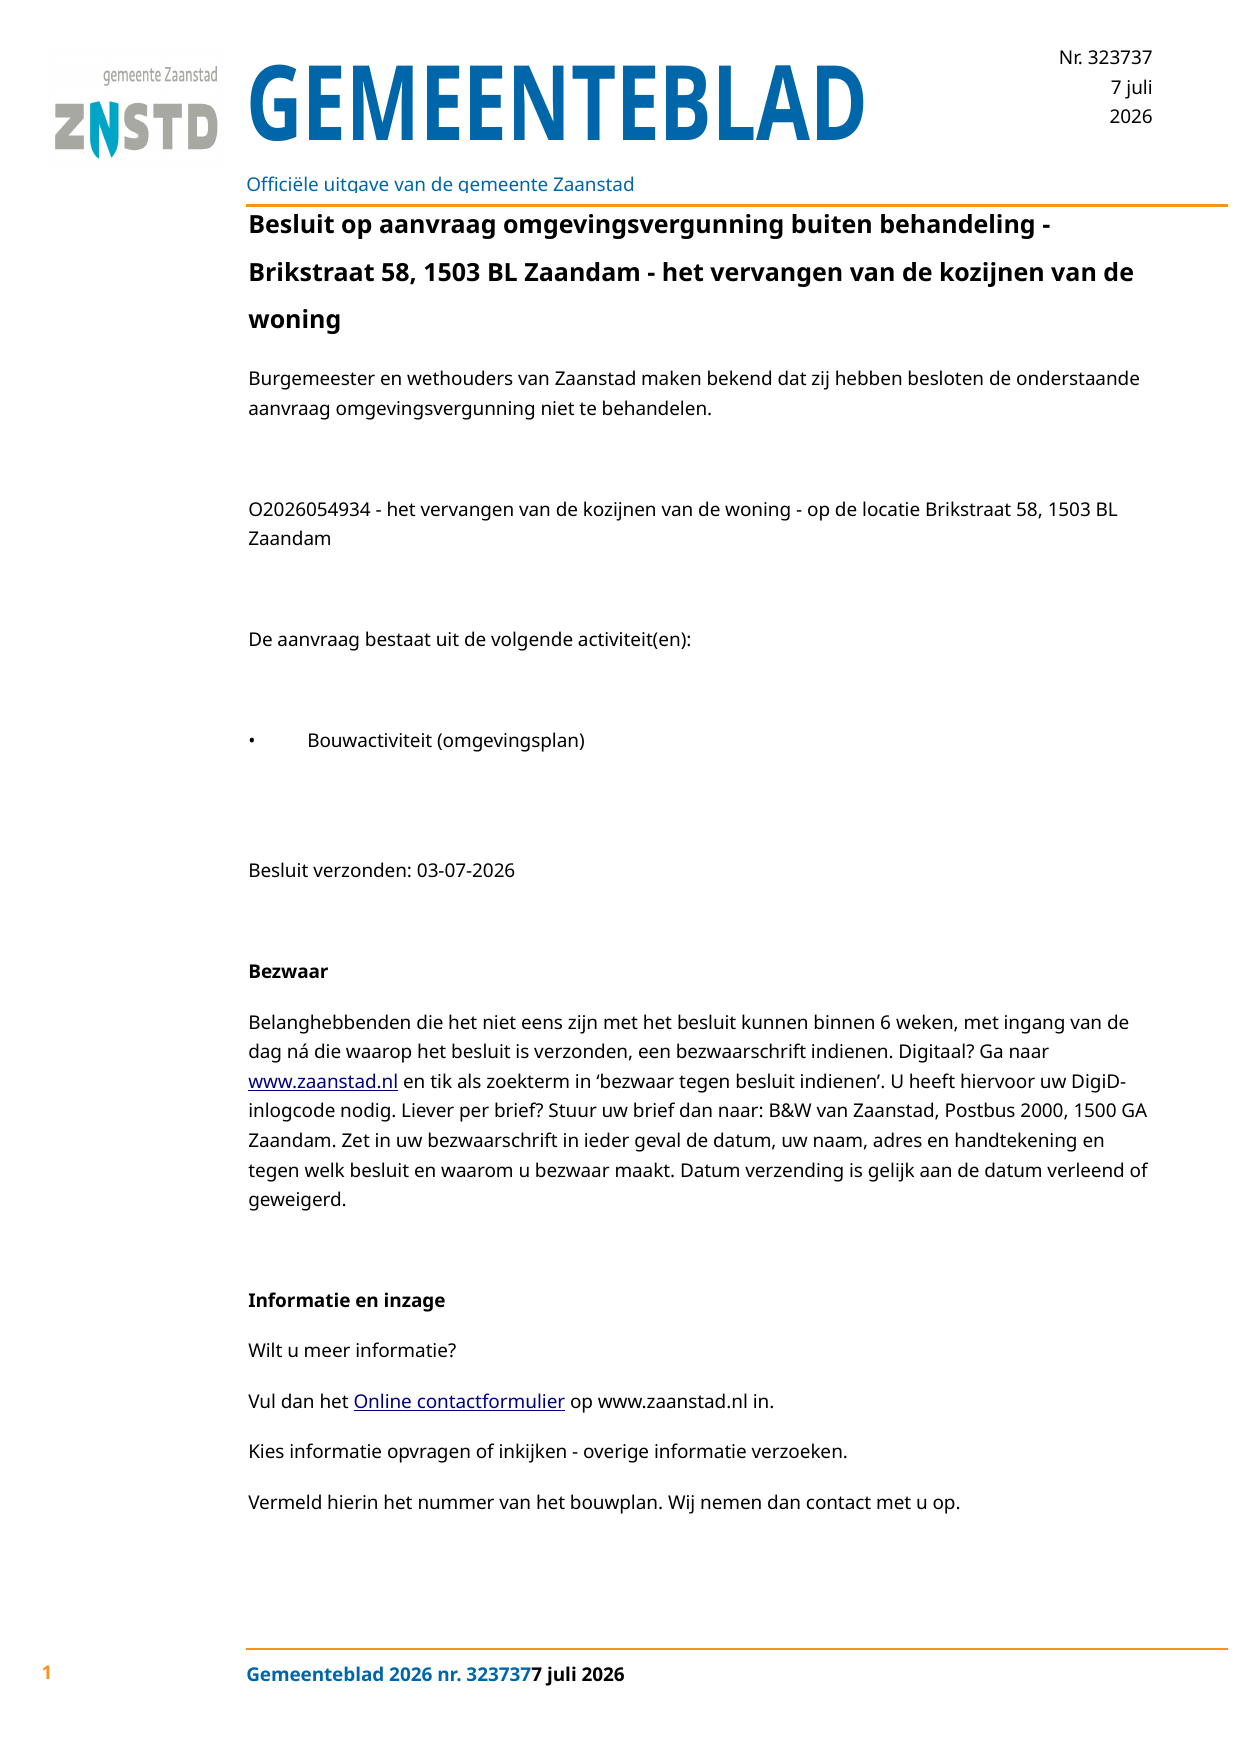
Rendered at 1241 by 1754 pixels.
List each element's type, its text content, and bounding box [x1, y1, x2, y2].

text O2026054934 - het vervangen van de kozijnen van de woning - op de locatie Brikstraat 58, 1503 BL Zaandam [248, 496, 1152, 551]
text Belanghebbenden die het niet eens zijn met het besluit kunnen binnen 6 weken, met ingang van de dag ná die waarop het besluit is verzonden, een bezwaarschrift indienen. Digitaal? Ga naar www.zaanstad.nl en tik als zoekterm in ‘bezwaar tegen besluit indienen’. U heeft hiervoor uw DigiD-inlogcode nodig. Liever per brief? Stuur uw brief dan naar: B&W van Zaanstad, Postbus 2000, 1500 GA Zaandam. Zet in uw bezwaarschrift in ieder geval de datum, uw naam, adres en handtekening en tegen welk besluit en waarom u bezwaar maakt. Datum verzending is gelijk aan de datum verleend of geweigerd. [248, 1009, 1152, 1212]
text Burgemeester en wethouders van Zaanstad maken bekend dat zij hebben besloten de onderstaande aanvraag omgevingsvergunning niet te behandelen. [248, 366, 1152, 421]
text Bezwaar [248, 958, 1152, 984]
text Besluit op aanvraag omgevingsvergunning buiten behandeling - Brikstraat 58, 1503 BL Zaandam - het vervangen van de kozijnen van de woning [248, 207, 1152, 336]
text Besluit verzonden: 03-07-2026 [248, 858, 1152, 883]
text Kies informatie opvragen of inkijken - overige informatie verzoeken. [248, 1438, 1152, 1464]
text Vul dan het Online contactformulier op www.zaanstad.nl in. [248, 1388, 1152, 1414]
list Bouwactiviteit (omgevingsplan) [248, 727, 1152, 753]
text Wilt u meer informatie? [248, 1338, 1152, 1363]
text Vermeld hierin het nummer van het bouwplan. Wij nemen dan contact met u op. [248, 1489, 1152, 1514]
text De aanvraag bestaat uit de volgende activiteit(en): [248, 626, 1152, 652]
text Informatie en inzage [248, 1287, 1152, 1313]
picture [41, 47, 231, 172]
